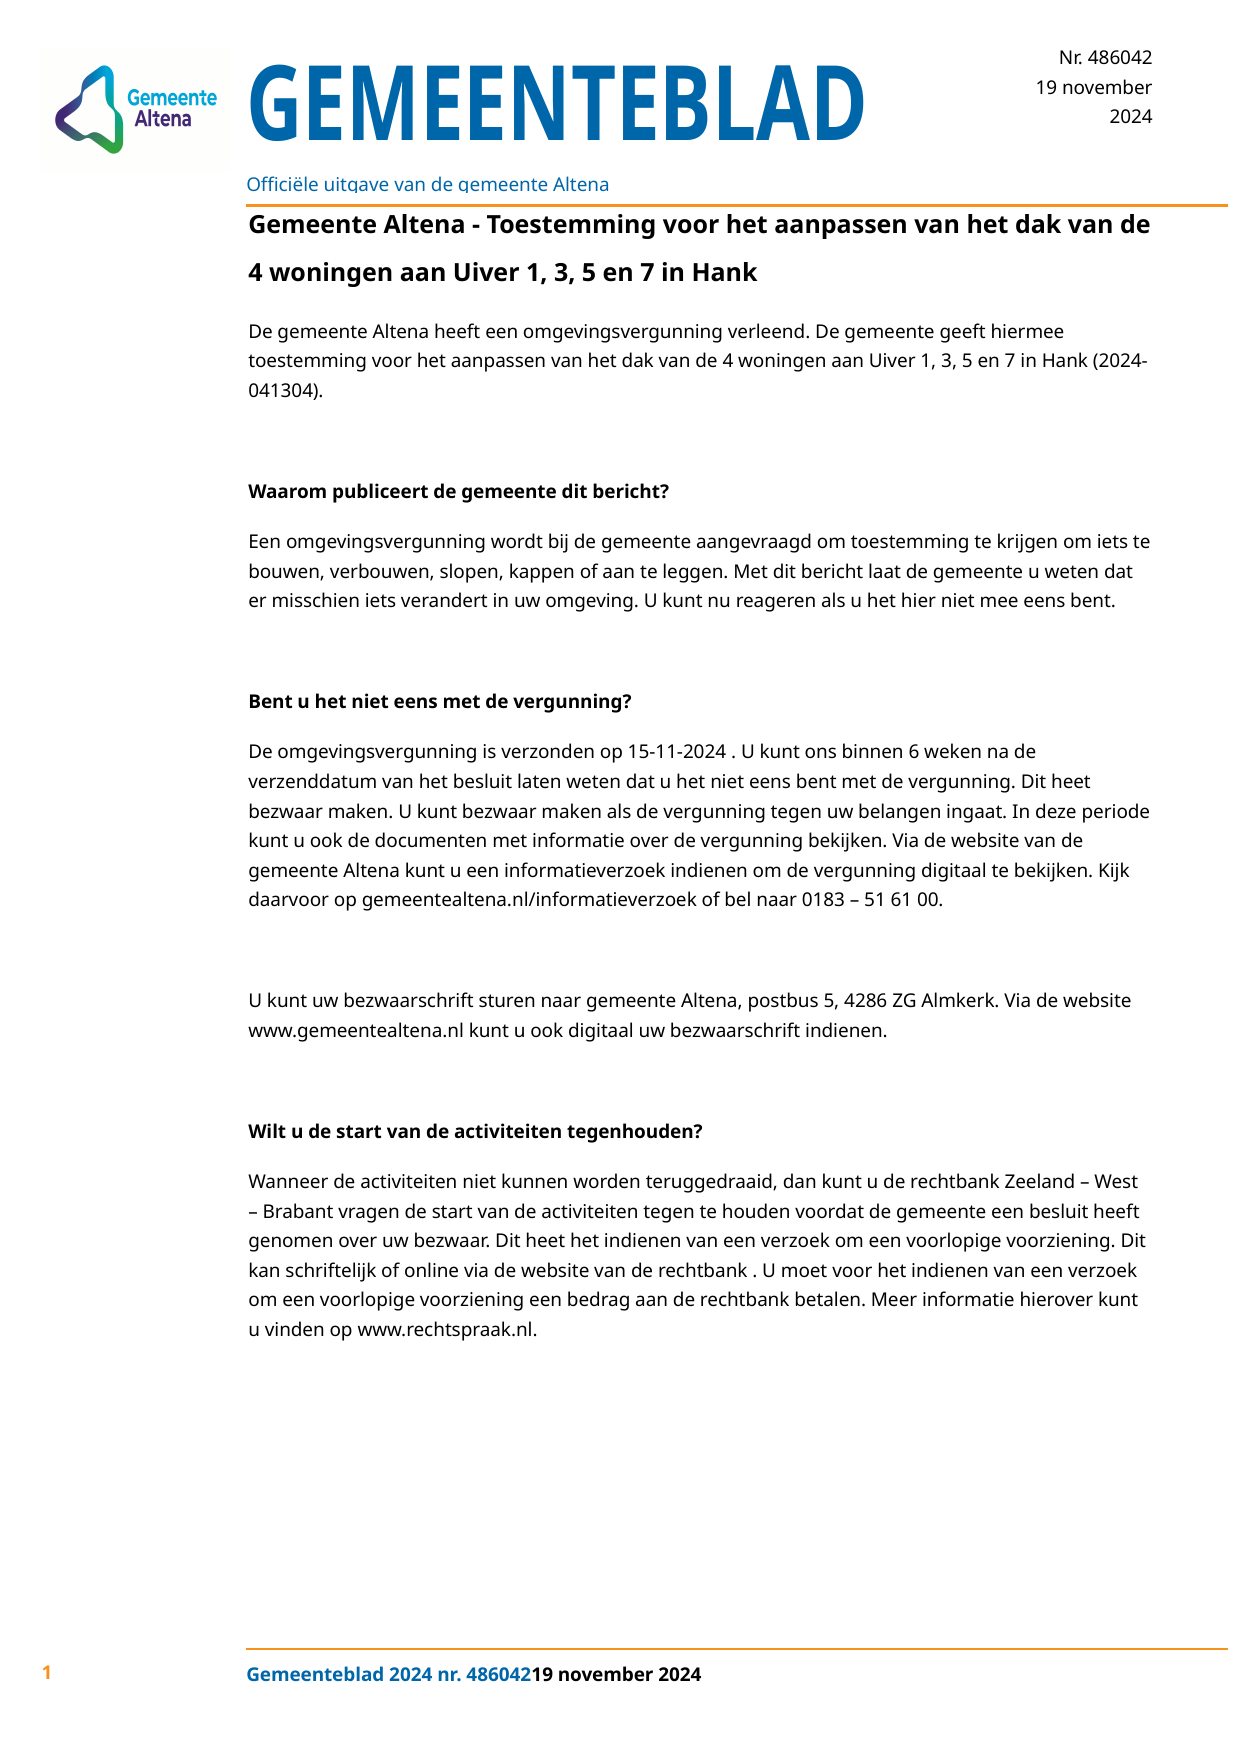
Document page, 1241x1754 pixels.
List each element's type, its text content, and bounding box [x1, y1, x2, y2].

text Bent u het niet eens met de vergunning? [248, 688, 1152, 714]
text Waarom publiceert de gemeente dit bericht? [248, 478, 1152, 504]
text Wanneer de activiteiten niet kunnen worden teruggedraaid, dan kunt u de rechtbank Zeeland – West – Brabant vragen de start van de activiteiten tegen te houden voordat de gemeente een besluit heeft genomen over uw bezwaar. Dit heet het indienen van een verzoek om een voorlopige voorziening. Dit kan schriftelijk of online via de website van de rechtbank . U moet voor het indienen van een verzoek om een voorlopige voorziening een bedrag aan de rechtbank betalen. Meer informatie hierover kunt u vinden op www.rechtspraak.nl. [248, 1168, 1152, 1342]
text Wilt u de start van de activiteiten tegenhouden? [248, 1118, 1152, 1144]
picture [41, 47, 231, 172]
text U kunt uw bezwaarschrift sturen naar gemeente Altena, postbus 5, 4286 ZG Almkerk. Via de website www.gemeentealtena.nl kunt u ook digitaal uw bezwaarschrift indienen. [248, 987, 1152, 1043]
text De gemeente Altena heeft een omgevingsvergunning verleend. De gemeente geeft hiermee toestemming voor het aanpassen van het dak van de 4 woningen aan Uiver 1, 3, 5 en 7 in Hank (2024-041304). [248, 318, 1152, 403]
text De omgevingsvergunning is verzonden op 15-11-2024 . U kunt ons binnen 6 weken na de verzenddatum van het besluit laten weten dat u het niet eens bent met de vergunning. Dit heet bezwaar maken. U kunt bezwaar maken als de vergunning tegen uw belangen ingaat. In deze periode kunt u ook de documenten met informatie over de vergunning bekijken. Via de website van de gemeente Altena kunt u een informatieverzoek indienen om de vergunning digitaal te bekijken. Kijk daarvoor op gemeentealtena.nl/informatieverzoek of bel naar 0183 – 51 61 00. [248, 739, 1152, 912]
text Gemeente Altena - Toestemming voor het aanpassen van het dak van de 4 woningen aan Uiver 1, 3, 5 en 7 in Hank [248, 207, 1152, 288]
text Een omgevingsvergunning wordt bij de gemeente aangevraagd om toestemming te krijgen om iets te bouwen, verbouwen, slopen, kappen of aan te leggen. Met dit bericht laat de gemeente u weten dat er misschien iets verandert in uw omgeving. U kunt nu reageren als u het hier niet mee eens bent. [248, 528, 1152, 613]
